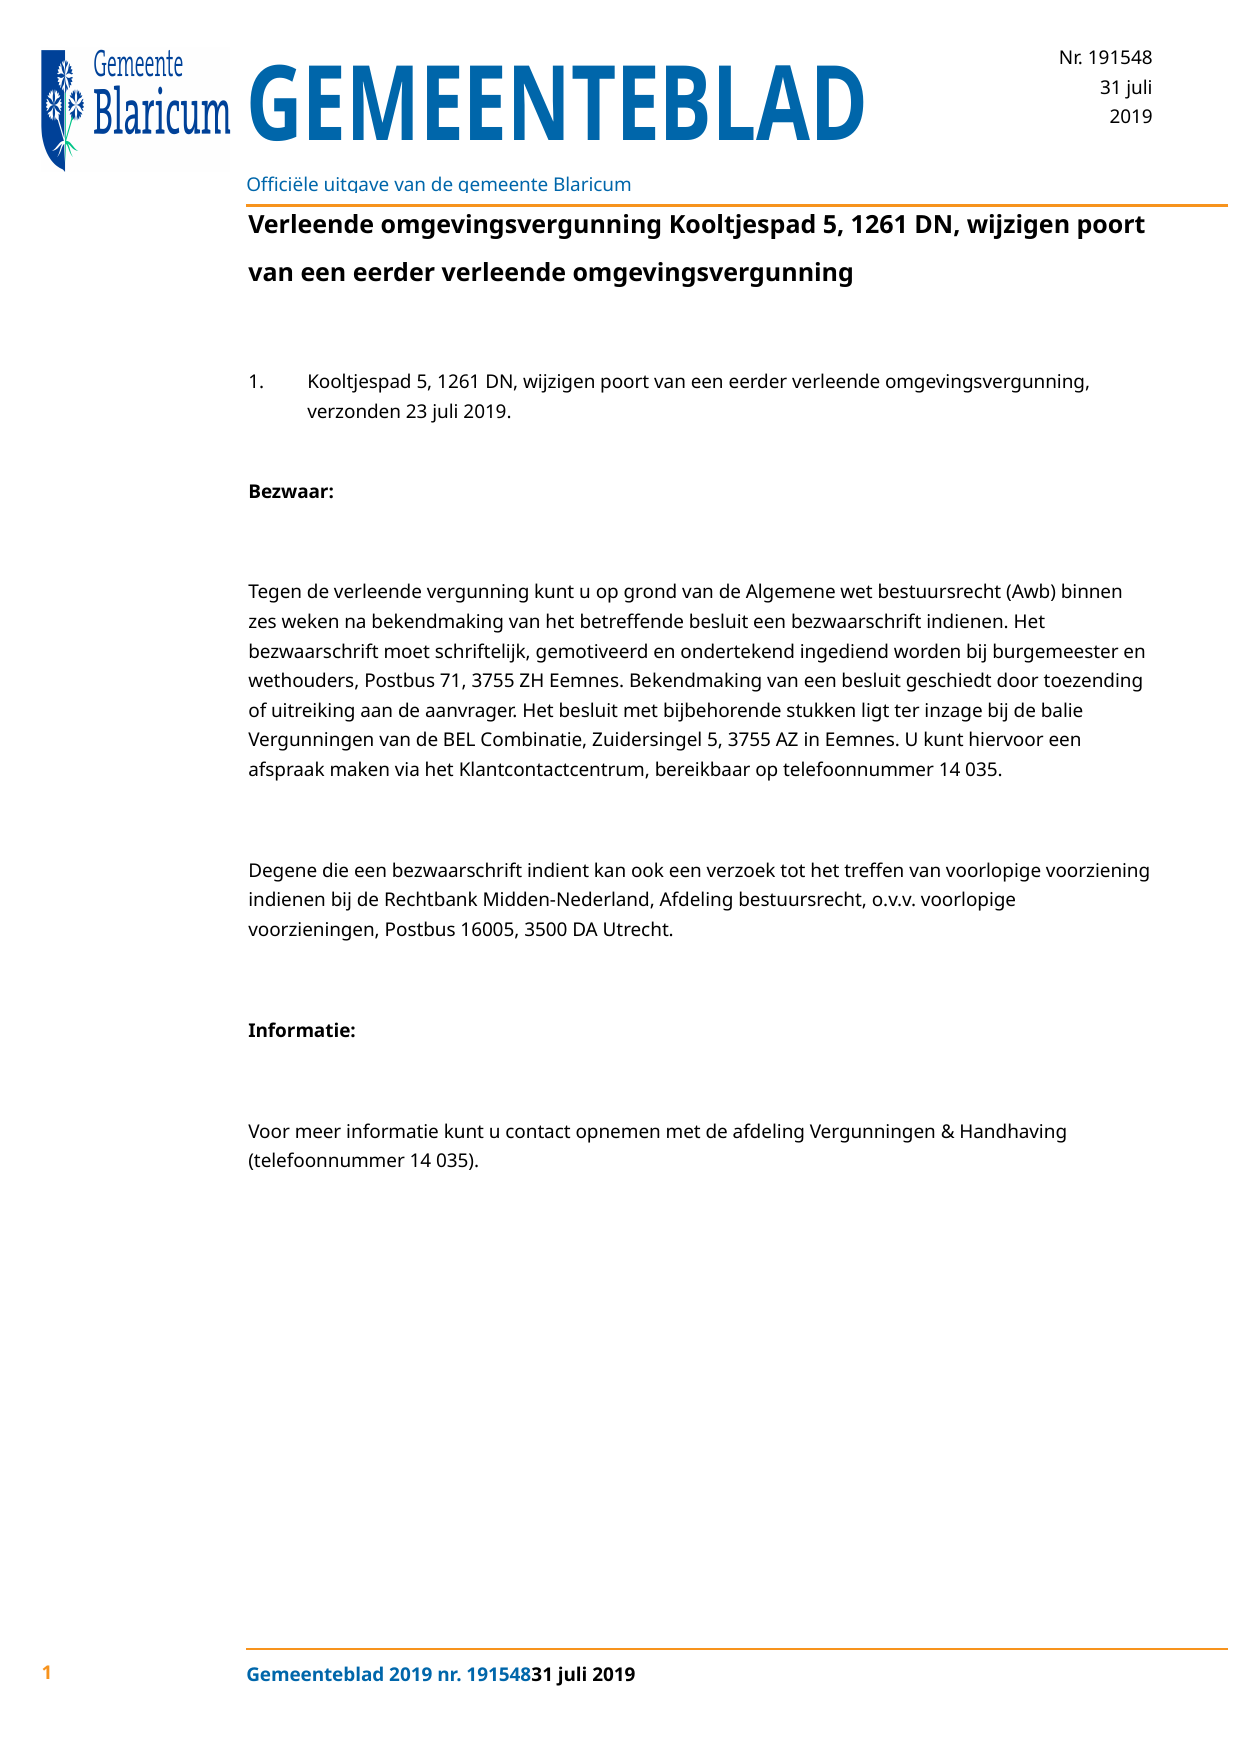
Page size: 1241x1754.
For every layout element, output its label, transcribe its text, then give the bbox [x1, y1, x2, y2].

picture [41, 47, 231, 172]
text Verleende omgevingsvergunning Kooltjespad 5, 1261 DN, wijzigen poort van een eerder verleende omgevingsvergunning [248, 207, 1152, 288]
text Tegen de verleende vergunning kunt u op grond van de Algemene wet bestuursrecht (Awb) binnen zes weken na bekendmaking van het betreffende besluit een bezwaarschrift indienen. Het bezwaarschrift moet schriftelijk, gemotiveerd en ondertekend ingediend worden bij burgemeester en wethouders, Postbus 71, 3755 ZH Eemnes. Bekendmaking van een besluit geschiedt door toezending of uitreiking aan de aanvrager. Het besluit met bijbehorende stukken ligt ter inzage bij de balie Vergunningen van de BEL Combinatie, Zuidersingel 5, 3755 AZ in Eemnes. U kunt hiervoor een afspraak maken via het Klantcontactcentrum, bereikbaar op telefoonnummer 14 035. [248, 579, 1152, 782]
text Degene die een bezwaarschrift indient kan ook een verzoek tot het treffen van voorlopige voorziening indienen bij de Rechtbank Midden-Nederland, Afdeling bestuursrecht, o.v.v. voorlopige voorzieningen, Postbus 16005, 3500 DA Utrecht. [248, 857, 1152, 942]
text Bezwaar: [248, 478, 1152, 504]
text Voor meer informatie kunt u contact opnemen met de afdeling Vergunningen & Handhaving (telefoonnummer 14 035). [248, 1118, 1152, 1173]
text Informatie: [248, 1017, 1152, 1043]
list Kooltjespad 5, 1261 DN, wijzigen poort van een eerder verleende omgevingsvergunning, verzonden 23 juli 2019. [248, 368, 1152, 424]
